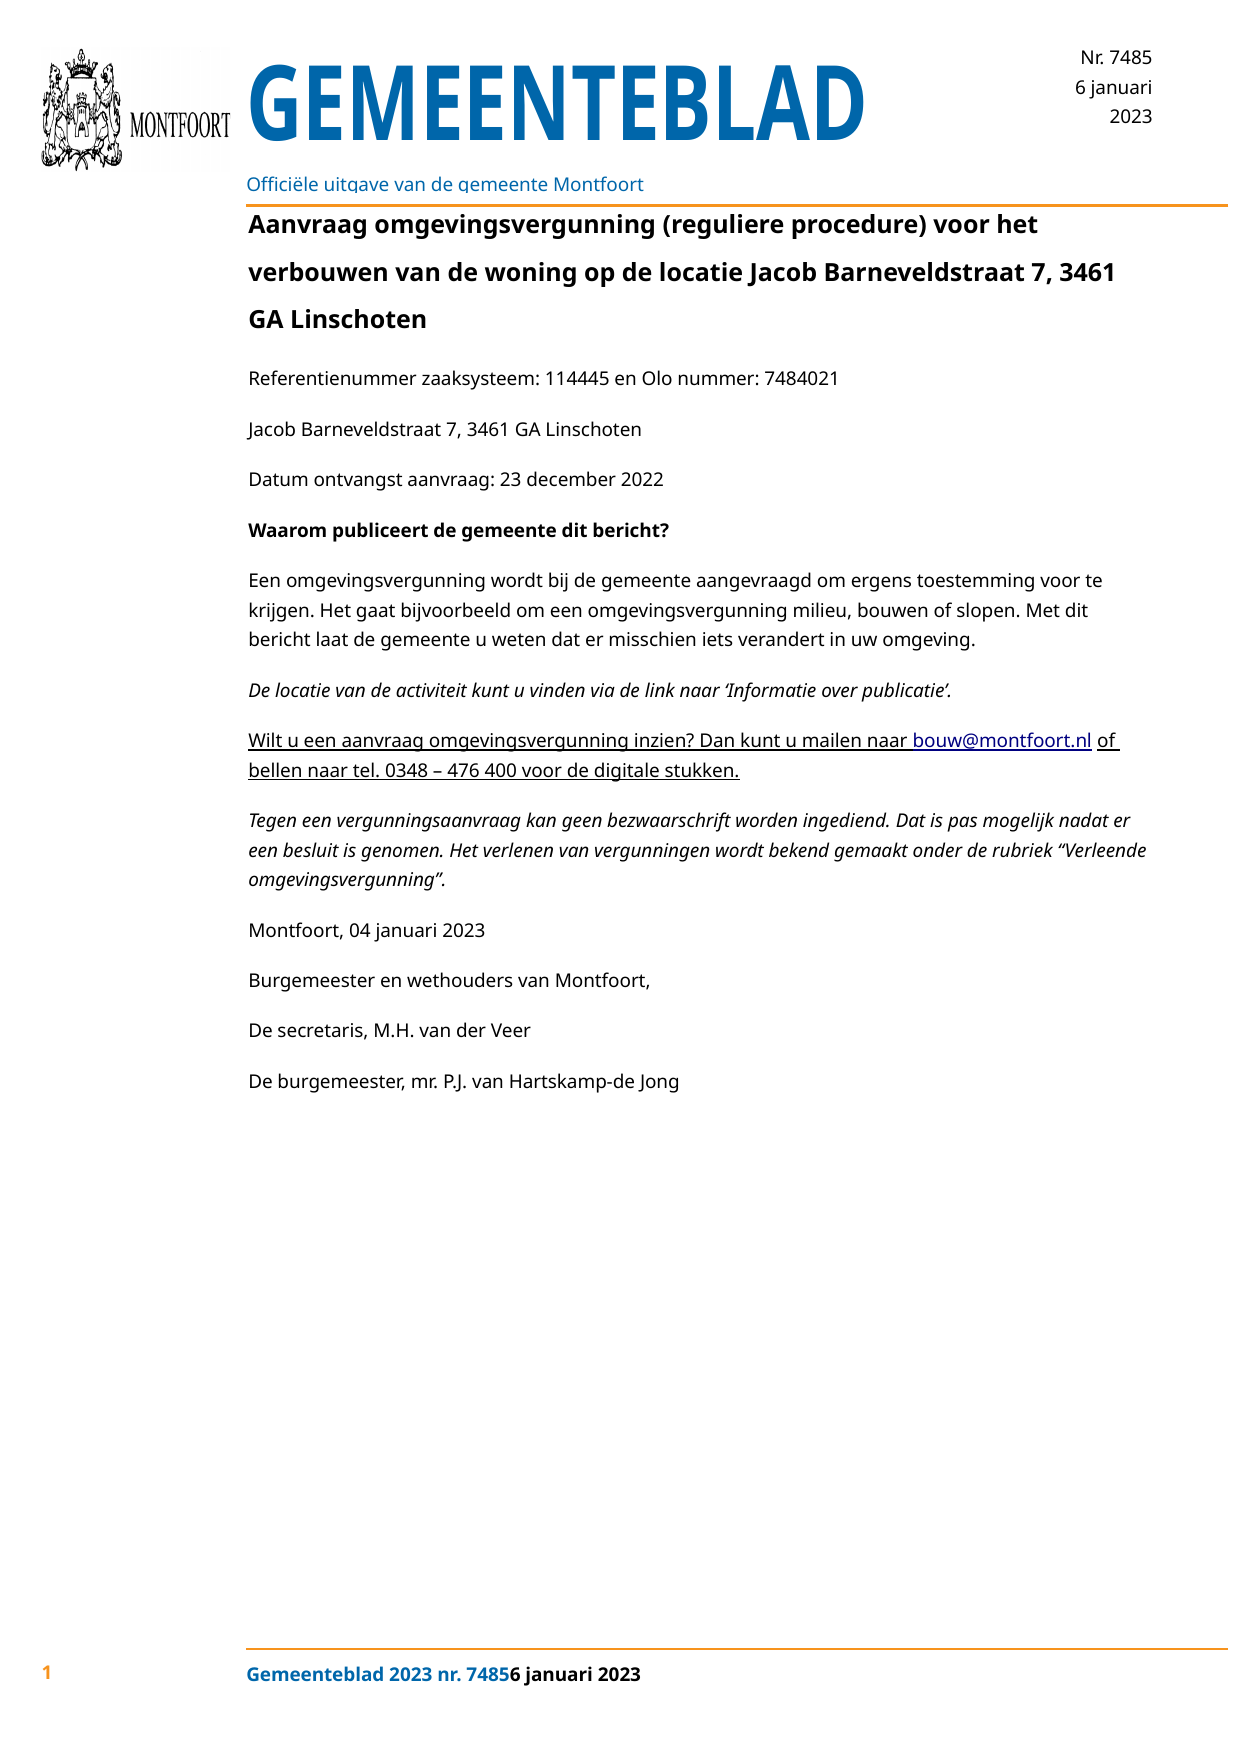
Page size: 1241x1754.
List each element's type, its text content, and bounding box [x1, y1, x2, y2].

text Jacob Barneveldstraat 7, 3461 GA Linschoten [248, 416, 1152, 442]
text Tegen een vergunningsaanvraag kan geen bezwaarschrift worden ingediend. Dat is pas mogelijk nadat er een besluit is genomen. Het verlenen van vergunningen wordt bekend gemaakt onder de rubriek “Verleende omgevingsvergunning”. [248, 807, 1152, 892]
text Waarom publiceert de gemeente dit bericht? [248, 517, 1152, 542]
text Datum ontvangst aanvraag: 23 december 2022 [248, 466, 1152, 492]
text Wilt u een aanvraag omgevingsvergunning inzien? Dan kunt u mailen naar bouw@montfoort.nl of bellen naar tel. 0348 – 476 400 voor de digitale stukken. [248, 727, 1152, 782]
text De locatie van de activiteit kunt u vinden via de link naar ‘Informatie over publicatie’. [248, 677, 1152, 702]
text Burgemeester en wethouders van Montfoort, [248, 967, 1152, 993]
text Aanvraag omgevingsvergunning (reguliere procedure) voor het verbouwen van de woning op de locatie Jacob Barneveldstraat 7, 3461 GA Linschoten [248, 207, 1152, 336]
text Montfoort, 04 januari 2023 [248, 917, 1152, 942]
text De burgemeester, mr. P.J. van Hartskamp-de Jong [248, 1068, 1152, 1094]
picture [41, 47, 231, 172]
text Referentienummer zaaksysteem: 114445 en Olo nummer: 7484021 [248, 366, 1152, 391]
text De secretaris, M.H. van der Veer [248, 1018, 1152, 1043]
text Een omgevingsvergunning wordt bij de gemeente aangevraagd om ergens toestemming voor te krijgen. Het gaat bijvoorbeeld om een omgevingsvergunning milieu, bouwen of slopen. Met dit bericht laat de gemeente u weten dat er misschien iets verandert in uw omgeving. [248, 567, 1152, 652]
